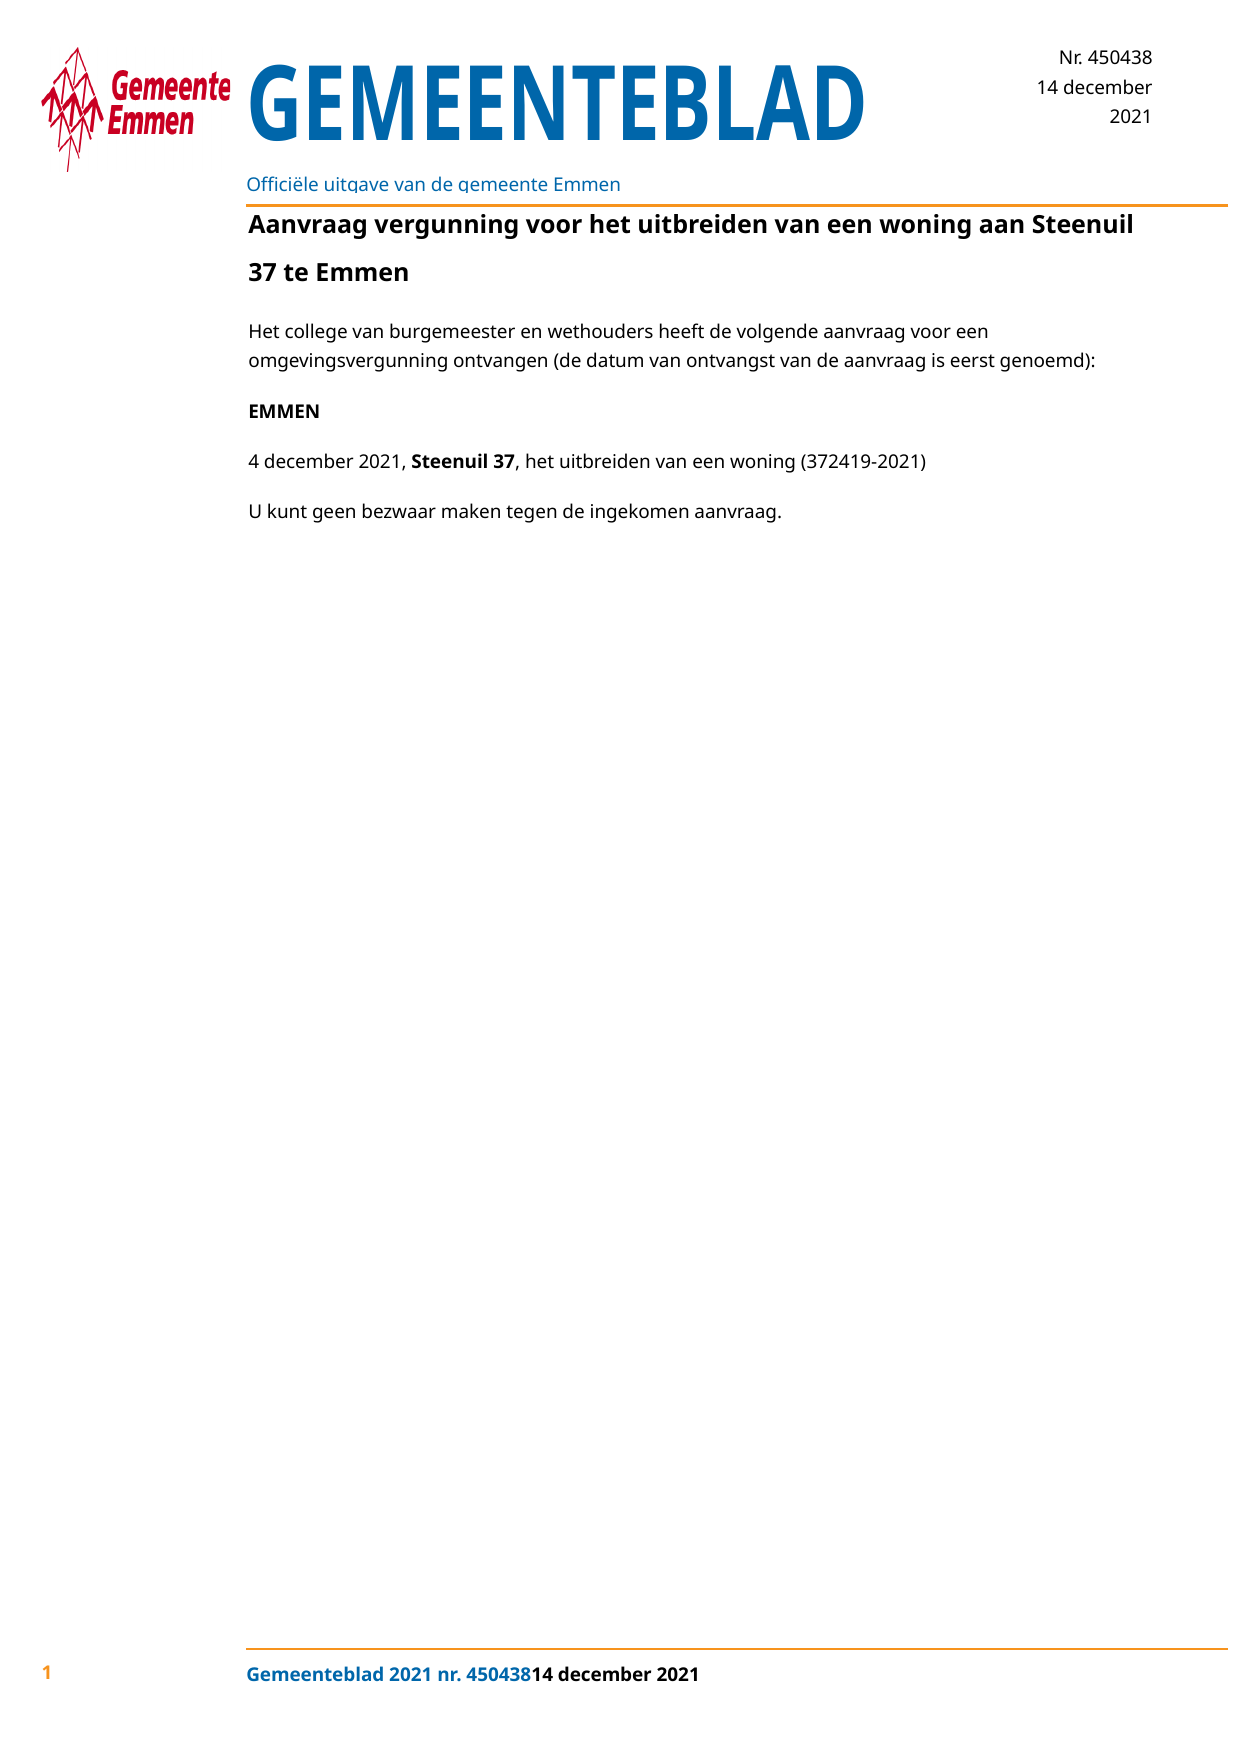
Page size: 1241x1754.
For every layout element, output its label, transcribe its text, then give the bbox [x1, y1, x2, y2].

picture [41, 47, 231, 172]
text 4 december 2021, Steenuil 37, het uitbreiden van een woning (372419-2021) [248, 448, 1152, 474]
text EMMEN [248, 398, 1152, 424]
text Aanvraag vergunning voor het uitbreiden van een woning aan Steenuil 37 te Emmen [248, 207, 1152, 288]
text Het college van burgemeester en wethouders heeft de volgende aanvraag voor een omgevingsvergunning ontvangen (de datum van ontvangst van de aanvraag is eerst genoemd): [248, 318, 1152, 373]
text U kunt geen bezwaar maken tegen de ingekomen aanvraag. [248, 499, 1152, 524]
